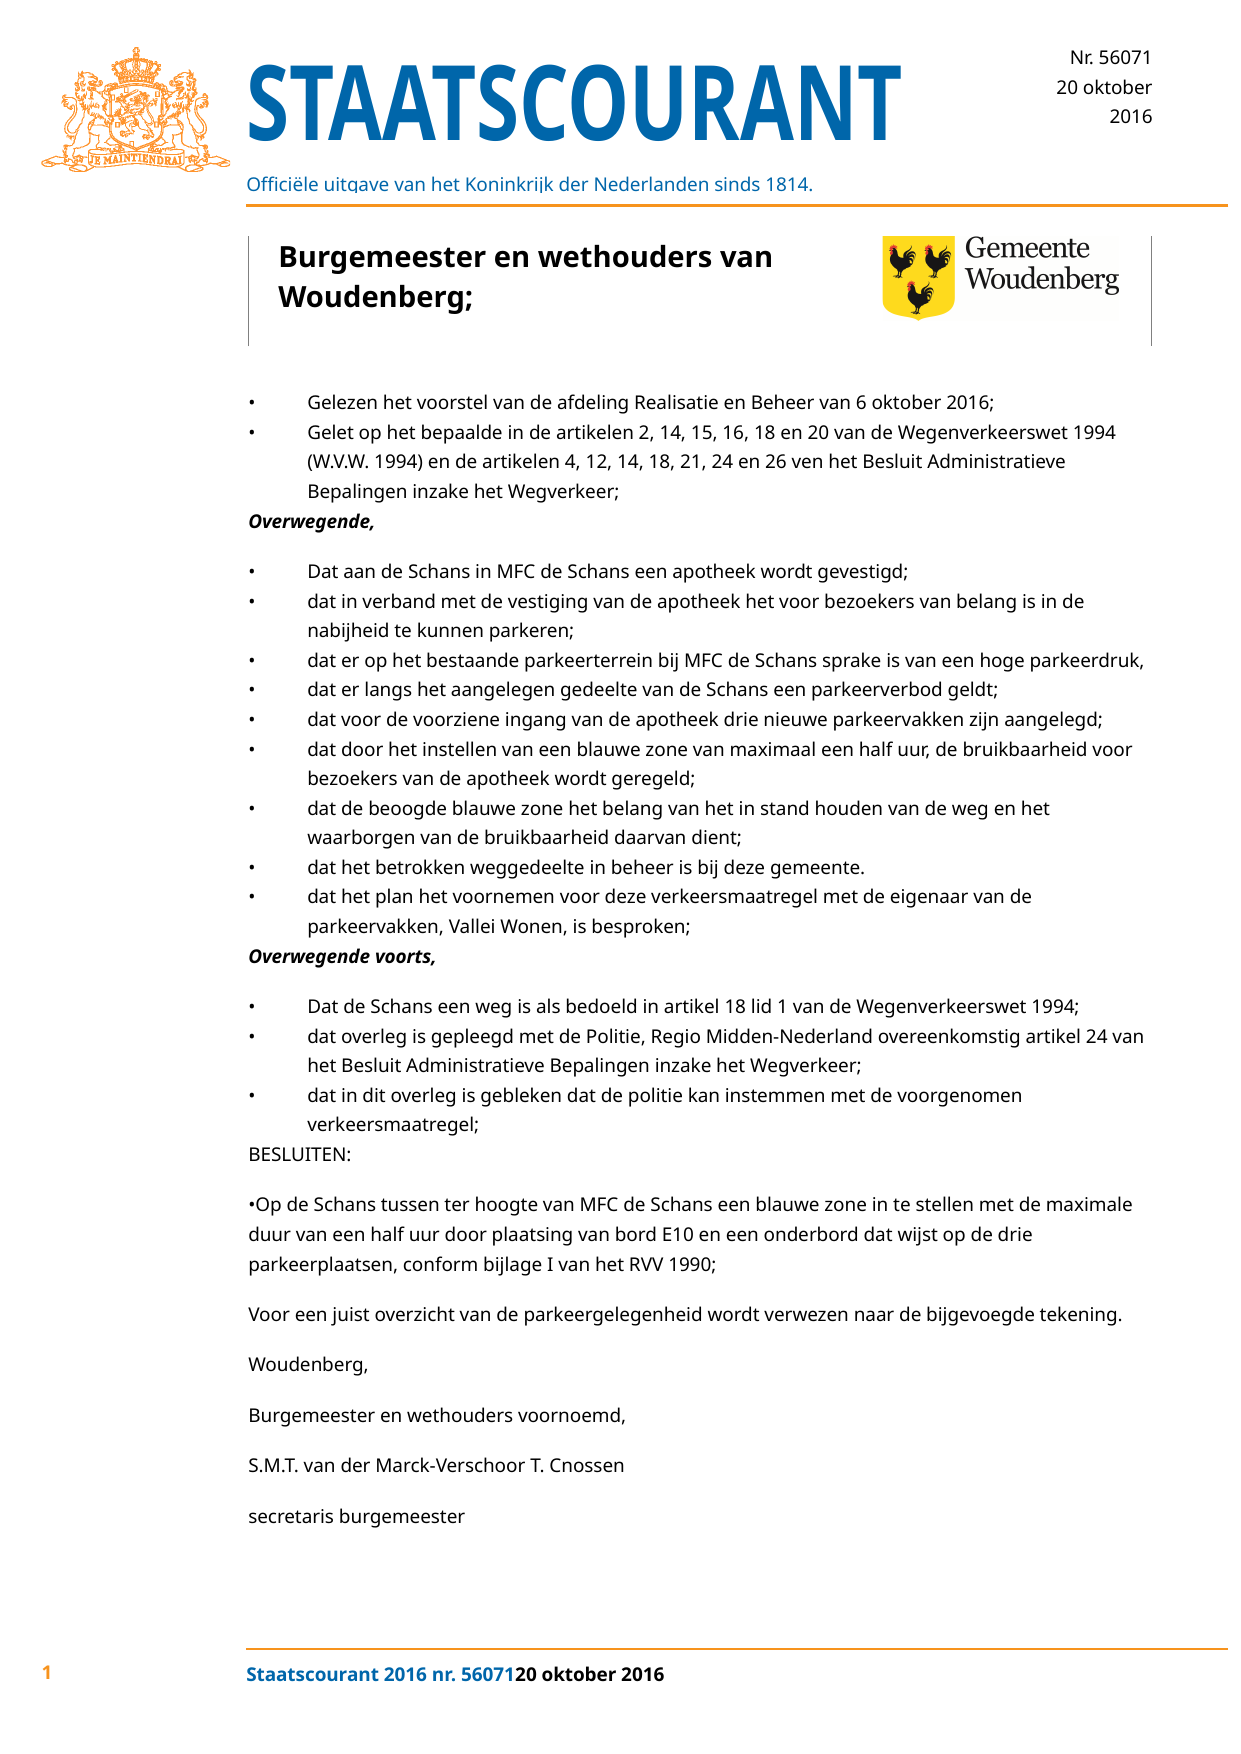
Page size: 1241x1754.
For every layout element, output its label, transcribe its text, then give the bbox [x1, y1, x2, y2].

text secretaris burgemeester [248, 1503, 1152, 1529]
list dat overleg is gepleegd met de Politie, Regio Midden-Nederland overeenkomstig artikel 24 van het Besluit Administratieve Bepalingen inzake het Wegverkeer; [248, 1023, 1152, 1078]
list dat het betrokken weggedeelte in beheer is bij deze gemeente. [248, 854, 1152, 880]
picture [41, 47, 231, 172]
list Dat aan de Schans in MFC de Schans een apotheek wordt gevestigd; [248, 558, 1152, 584]
list Gelet op het bepaalde in de artikelen 2, 14, 15, 16, 18 en 20 van de Wegenverkeerswet 1994 (W.V.W. 1994) en de artikelen 4, 12, 14, 18, 21, 24 en 26 ven het Besluit Administratieve Bepalingen inzake het Wegverkeer; [248, 419, 1152, 504]
picture [882, 236, 1119, 321]
table_header Burgemeester en wethouders van Woudenberg; [249, 236, 850, 346]
list dat in verband met de vestiging van de apotheek het voor bezoekers van belang is in de nabijheid te kunnen parkeren; [248, 588, 1152, 643]
list dat er langs het aangelegen gedeelte van de Schans een parkeerverbod geldt; [248, 677, 1152, 702]
list dat er op het bestaande parkeerterrein bij MFC de Schans sprake is van een hoge parkeerdruk, [248, 647, 1152, 673]
text •Op de Schans tussen ter hoogte van MFC de Schans een blauwe zone in te stellen met de maximale duur van een half uur door plaatsing van bord E10 en een onderbord dat wijst op de drie parkeerplaatsen, conform bijlage I van het RVV 1990; [248, 1192, 1152, 1277]
text Woudenberg, [248, 1352, 1152, 1377]
list dat door het instellen van een blauwe zone van maximaal een half uur, de bruikbaarheid voor bezoekers van de apotheek wordt geregeld; [248, 736, 1152, 791]
text Voor een juist overzicht van de parkeergelegenheid wordt verwezen naar de bijgevoegde tekening. [248, 1301, 1152, 1327]
text Overwegende voorts, [248, 943, 1152, 969]
list dat de beoogde blauwe zone het belang van het in stand houden van de weg en het waarborgen van de bruikbaarheid daarvan dient; [248, 795, 1152, 850]
text BESLUITEN: [248, 1141, 1152, 1167]
list dat voor de voorziene ingang van de apotheek drie nieuwe parkeervakken zijn aangelegd; [248, 706, 1152, 732]
text Burgemeester en wethouders voornoemd, [248, 1402, 1152, 1428]
list dat in dit overleg is gebleken dat de politie kan instemmen met de voorgenomen verkeersmaatregel; [248, 1082, 1152, 1137]
list Dat de Schans een weg is als bedoeld in artikel 18 lid 1 van de Wegenverkeerswet 1994; [248, 993, 1152, 1019]
text Overwegende, [248, 508, 1152, 534]
table_header [850, 236, 1151, 346]
list Gelezen het voorstel van de afdeling Realisatie en Beheer van 6 oktober 2016; [248, 389, 1152, 415]
list dat het plan het voornemen voor deze verkeersmaatregel met de eigenaar van de parkeervakken, Vallei Wonen, is besproken; [248, 884, 1152, 939]
text S.M.T. van der Marck-Verschoor T. Cnossen [248, 1452, 1152, 1478]
